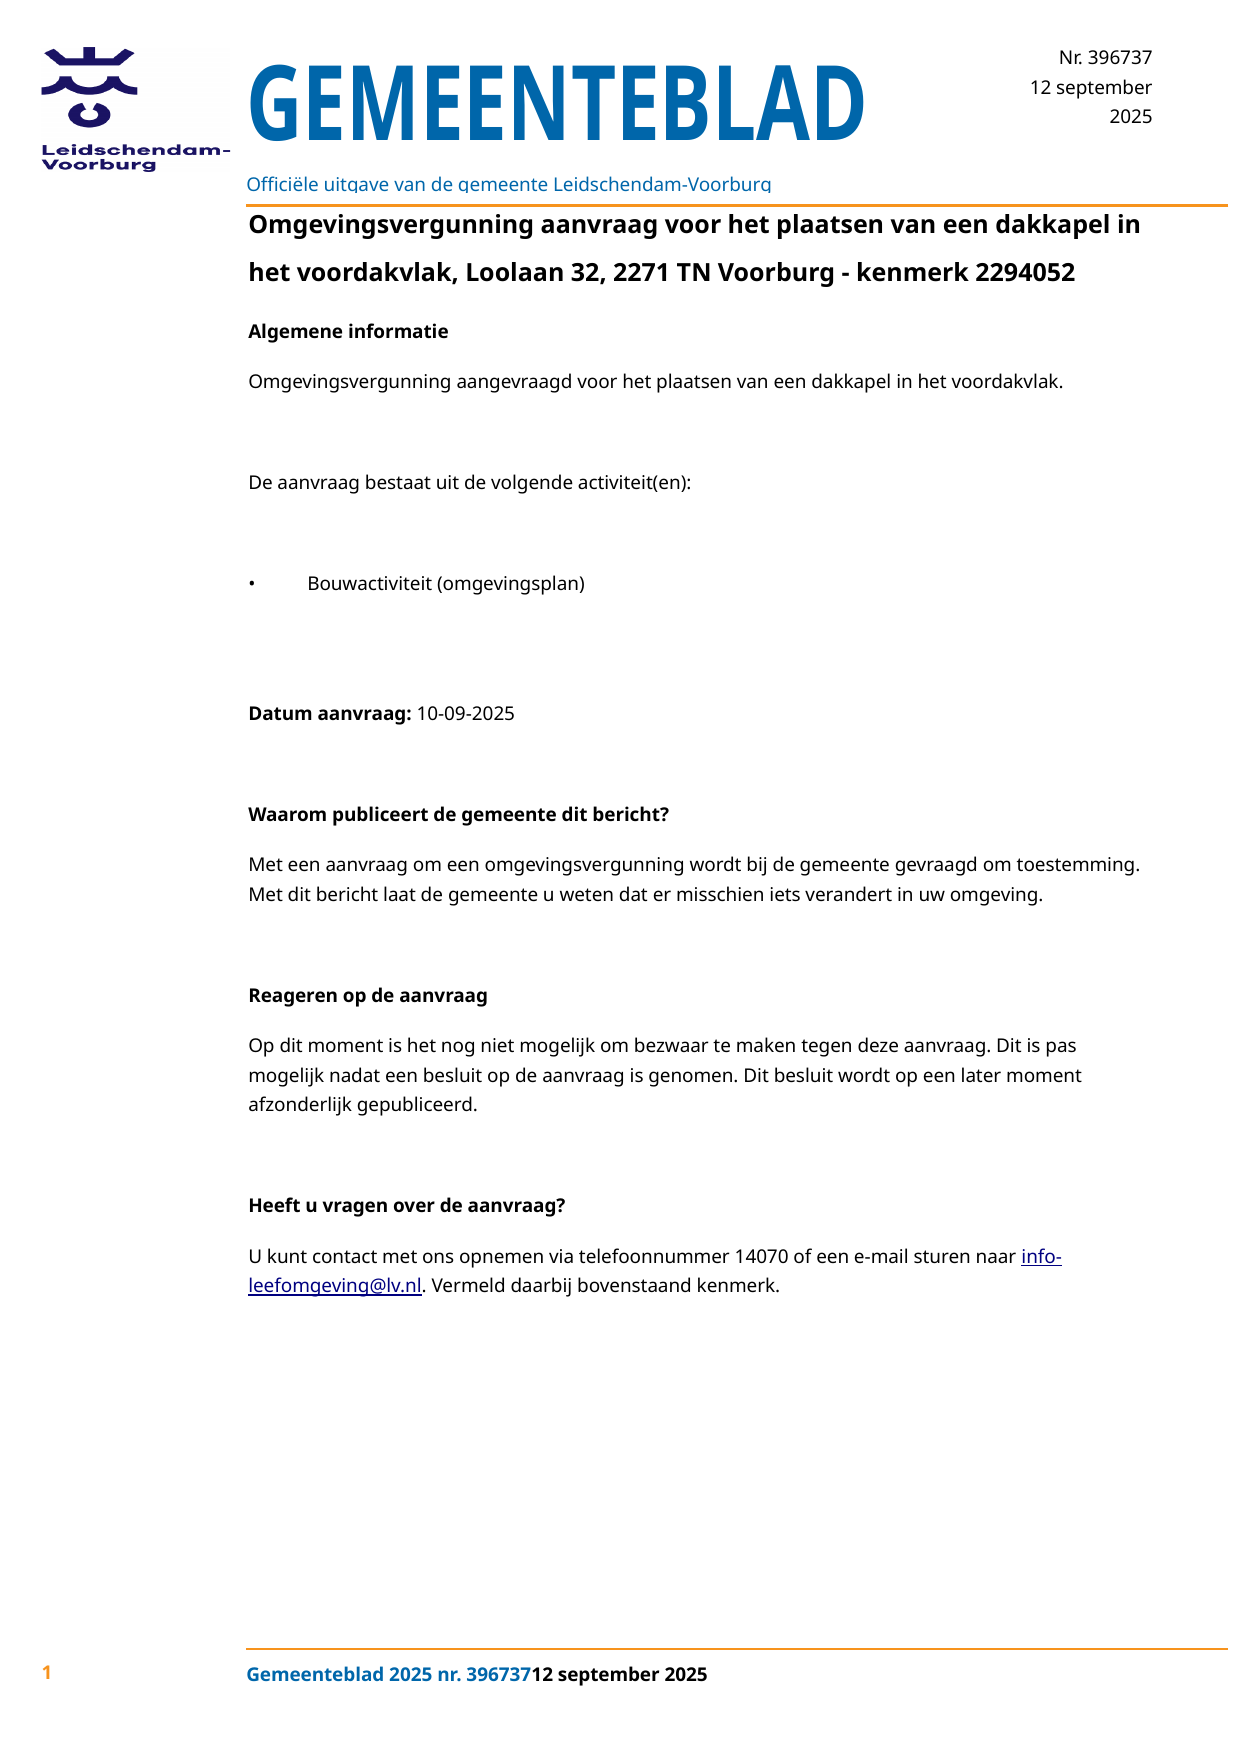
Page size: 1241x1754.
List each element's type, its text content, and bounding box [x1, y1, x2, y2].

text Heeft u vragen over de aanvraag? [248, 1192, 1152, 1218]
text Reageren op de aanvraag [248, 982, 1152, 1008]
text Met een aanvraag om een omgevingsvergunning wordt bij de gemeente gevraagd om toestemming. Met dit bericht laat de gemeente u weten dat er misschien iets verandert in uw omgeving. [248, 852, 1152, 907]
text Waarom publiceert de gemeente dit bericht? [248, 801, 1152, 827]
text U kunt contact met ons opnemen via telefoonnummer 14070 of een e-mail sturen naar info-leefomgeving@lv.nl. Vermeld daarbij bovenstaand kenmerk. [248, 1243, 1152, 1298]
text Omgevingsvergunning aangevraagd voor het plaatsen van een dakkapel in het voordakvlak. [248, 368, 1152, 394]
text Omgevingsvergunning aanvraag voor het plaatsen van een dakkapel in het voordakvlak, Loolaan 32, 2271 TN Voorburg - kenmerk 2294052 [248, 207, 1152, 288]
text Datum aanvraag: 10-09-2025 [248, 700, 1152, 726]
list Bouwactiviteit (omgevingsplan) [248, 570, 1152, 596]
picture [41, 47, 231, 172]
text Op dit moment is het nog niet mogelijk om bezwaar te maken tegen deze aanvraag. Dit is pas mogelijk nadat een besluit op de aanvraag is genomen. Dit besluit wordt op een later moment afzonderlijk gepubliceerd. [248, 1032, 1152, 1117]
text De aanvraag bestaat uit de volgende activiteit(en): [248, 469, 1152, 495]
text Algemene informatie [248, 318, 1152, 344]
